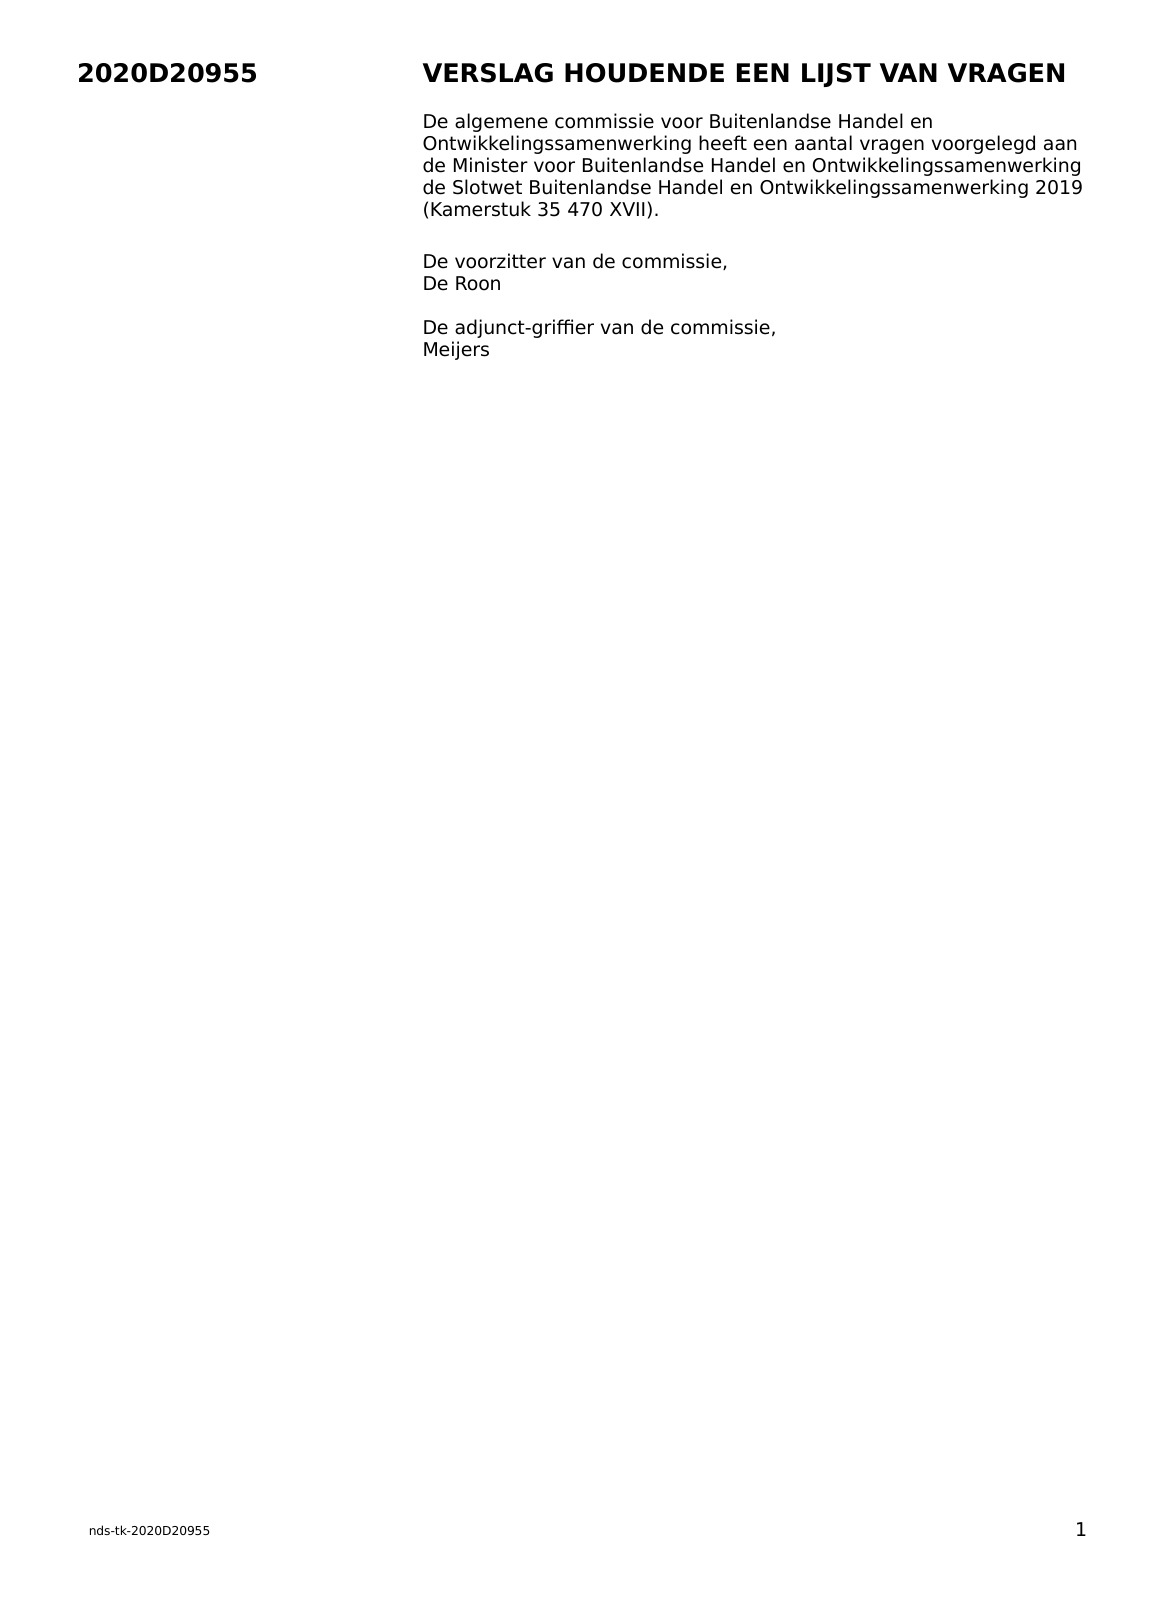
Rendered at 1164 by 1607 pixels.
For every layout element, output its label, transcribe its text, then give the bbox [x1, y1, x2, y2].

text nds-tk-2020D20955 [88, 1524, 323, 1538]
text De algemene commissie voor Buitenlandse Handel en Ontwikkelingssamenwerking heeft een aantal vragen voorgelegd aan de Minister voor Buitenlandse Handel en Ontwikkelingssamenwerking de Slotwet Buitenlandse Handel en Ontwikkelingssamenwerking 2019 (Kamerstuk 35 470 XVII). [422, 111, 1087, 221]
text 2020D20955 VERSLAG HOUDENDE EEN LIJST VAN VRAGEN [77, 59, 1087, 89]
text De adjunct-griffier van de commissie, Meijers [422, 317, 1087, 361]
text De voorzitter van de commissie, De Roon [422, 251, 1087, 295]
